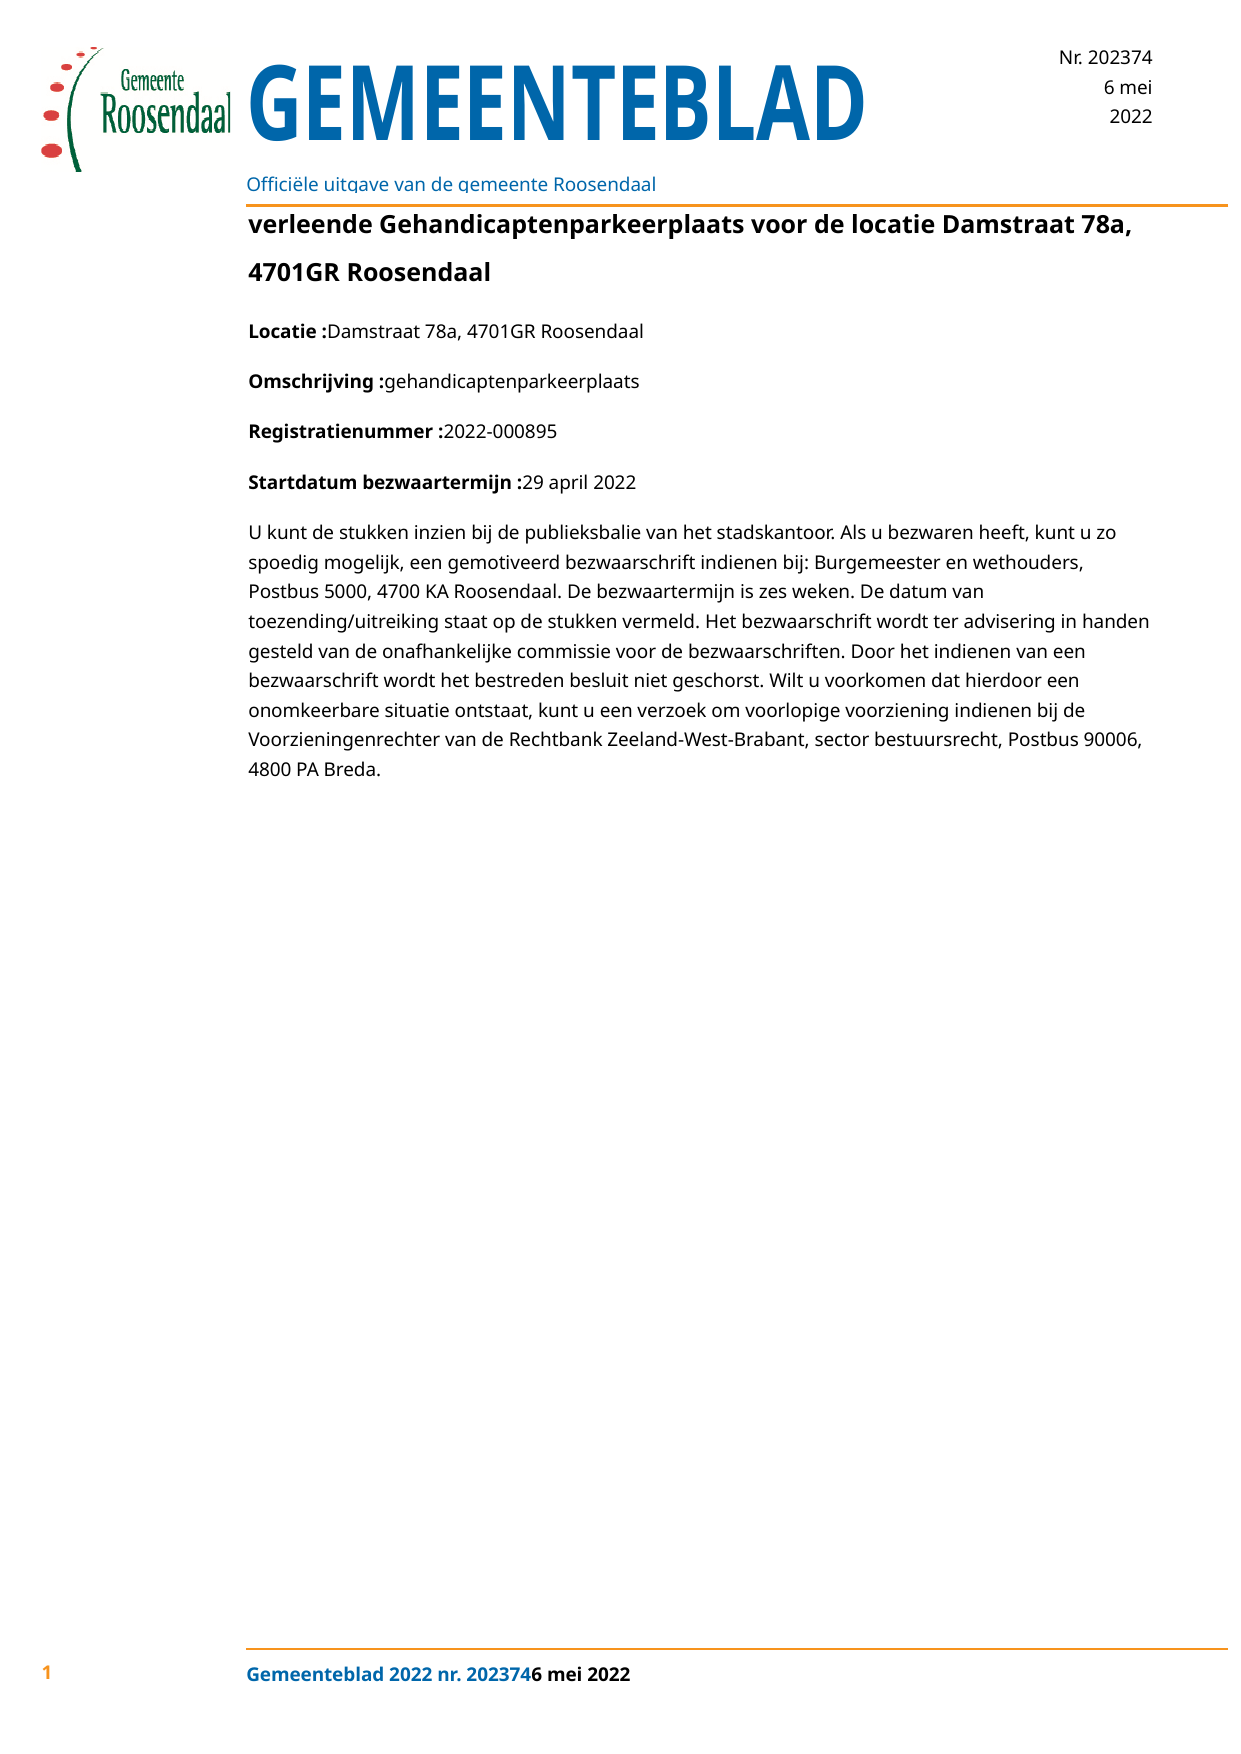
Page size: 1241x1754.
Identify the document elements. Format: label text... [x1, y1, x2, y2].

text Omschrijving :gehandicaptenparkeerplaats [248, 368, 1152, 394]
picture [41, 47, 231, 172]
text verleende Gehandicaptenparkeerplaats voor de locatie Damstraat 78a, 4701GR Roosendaal [248, 207, 1152, 288]
text Registratienummer :2022-000895 [248, 419, 1152, 444]
text U kunt de stukken inzien bij de publieksbalie van het stadskantoor. Als u bezwaren heeft, kunt u zo spoedig mogelijk, een gemotiveerd bezwaarschrift indienen bij: Burgemeester en wethouders, Postbus 5000, 4700 KA Roosendaal. De bezwaartermijn is zes weken. De datum van toezending/uitreiking staat op de stukken vermeld. Het bezwaarschrift wordt ter advisering in handen gesteld van de onafhankelijke commissie voor de bezwaarschriften. Door het indienen van een bezwaarschrift wordt het bestreden besluit niet geschorst. Wilt u voorkomen dat hierdoor een onomkeerbare situatie ontstaat, kunt u een verzoek om voorlopige voorziening indienen bij de Voorzieningenrechter van de Rechtbank Zeeland-West-Brabant, sector bestuursrecht, Postbus 90006, 4800 PA Breda. [248, 519, 1152, 782]
text Startdatum bezwaartermijn :29 april 2022 [248, 469, 1152, 495]
text Locatie :Damstraat 78a, 4701GR Roosendaal [248, 318, 1152, 344]
